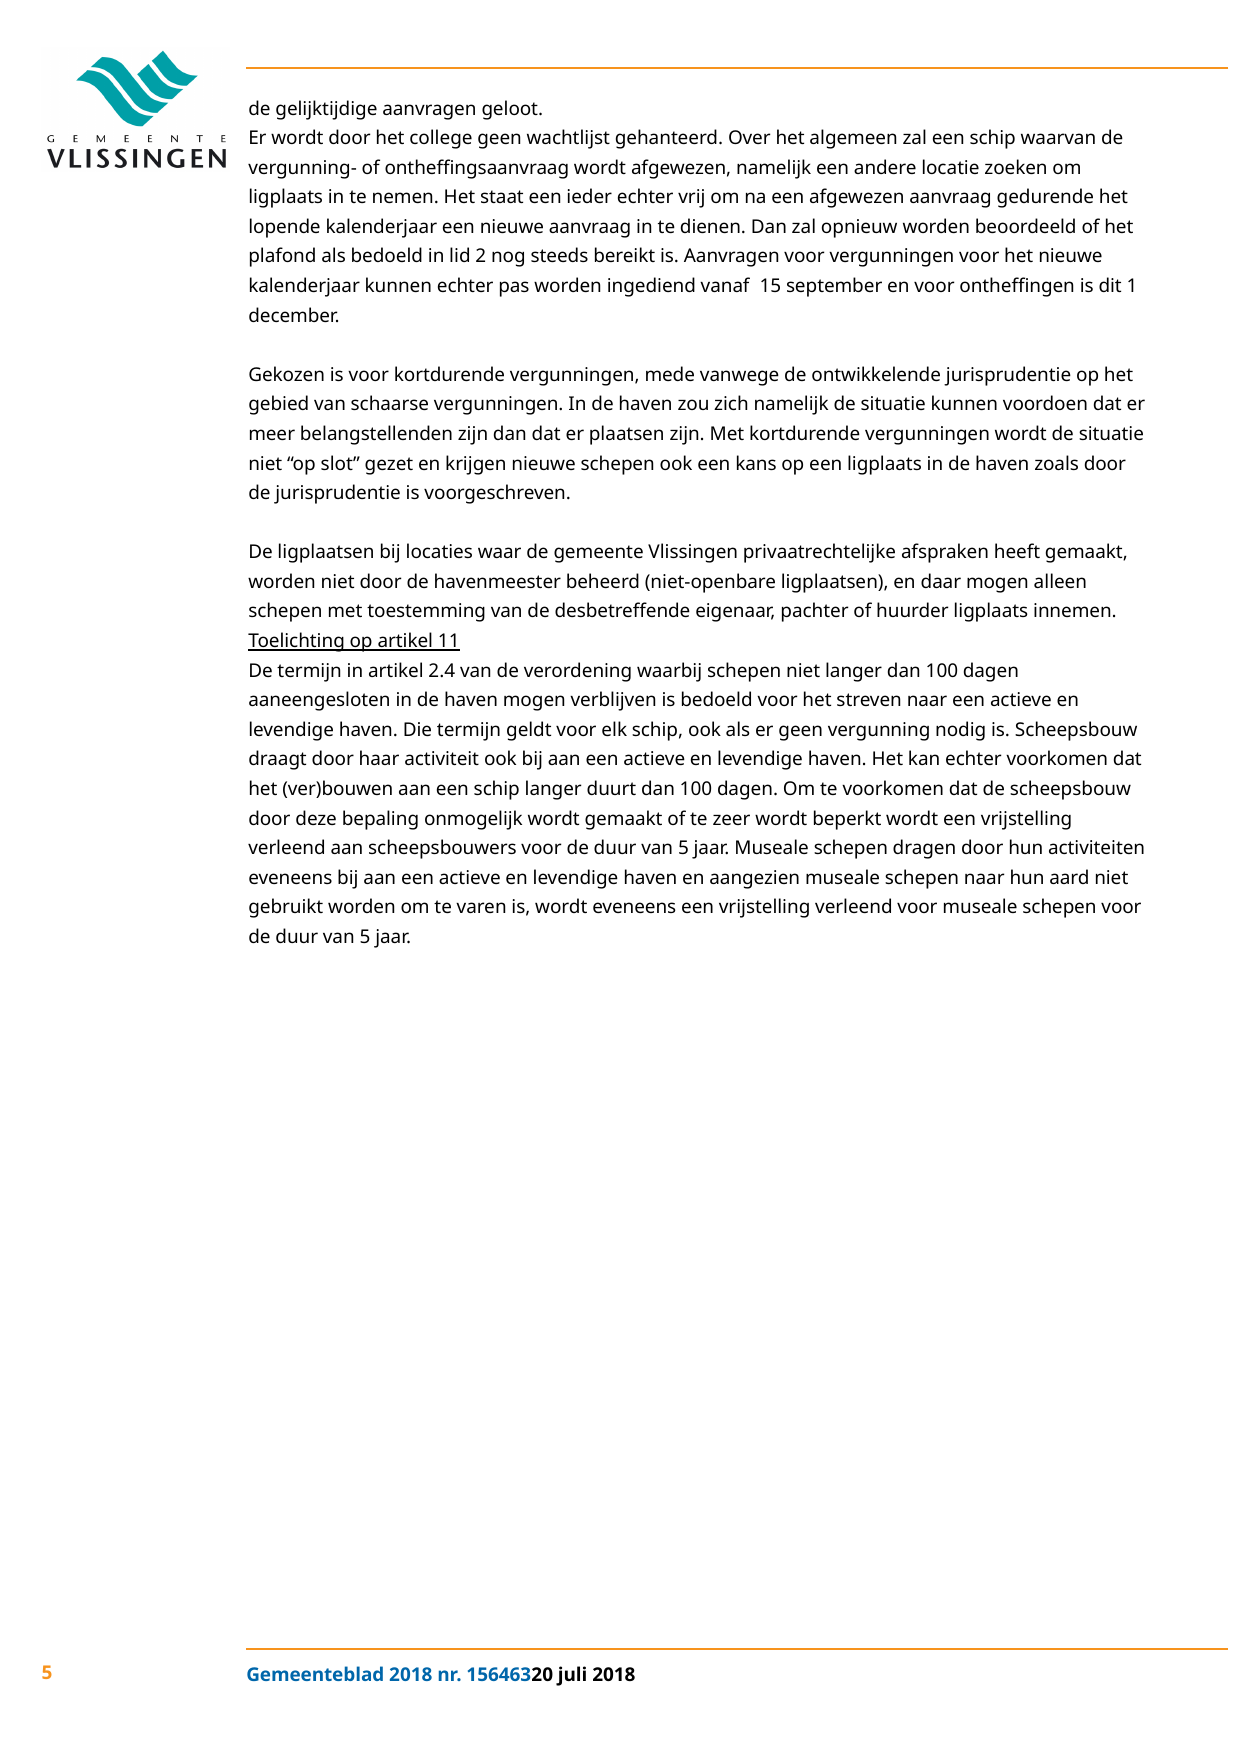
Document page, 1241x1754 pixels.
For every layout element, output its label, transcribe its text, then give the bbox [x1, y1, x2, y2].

text Toelichting op artikel 11 [248, 627, 1152, 653]
text de gelijktijdige aanvragen geloot. [248, 95, 1152, 121]
picture [41, 47, 231, 172]
text Er wordt door het college geen wachtlijst gehanteerd. Over het algemeen zal een schip waarvan de vergunning- of ontheffingsaanvraag wordt afgewezen, namelijk een andere locatie zoeken om ligplaats in te nemen. Het staat een ieder echter vrij om na een afgewezen aanvraag gedurende het lopende kalenderjaar een nieuwe aanvraag in te dienen. Dan zal opnieuw worden beoordeeld of het plafond als bedoeld in lid 2 nog steeds bereikt is. Aanvragen voor vergunningen voor het nieuwe kalenderjaar kunnen echter pas worden ingediend vanaf 15 september en voor ontheffingen is dit 1 december. [248, 124, 1152, 328]
text De ligplaatsen bij locaties waar de gemeente Vlissingen privaatrechtelijke afspraken heeft gemaakt, worden niet door de havenmeester beheerd (niet-openbare ligplaatsen), en daar mogen alleen schepen met toestemming van de desbetreffende eigenaar, pachter of huurder ligplaats innemen. [248, 538, 1152, 623]
text Gekozen is voor kortdurende vergunningen, mede vanwege de ontwikkelende jurisprudentie op het gebied van schaarse vergunningen. In de haven zou zich namelijk de situatie kunnen voordoen dat er meer belangstellenden zijn dan dat er plaatsen zijn. Met kortdurende vergunningen wordt de situatie niet “op slot” gezet en krijgen nieuwe schepen ook een kans op een ligplaats in de haven zoals door de jurisprudentie is voorgeschreven. [248, 361, 1152, 505]
text De termijn in artikel 2.4 van de verordening waarbij schepen niet langer dan 100 dagen aaneengesloten in de haven mogen verblijven is bedoeld voor het streven naar een actieve en levendige haven. Die termijn geldt voor elk schip, ook als er geen vergunning nodig is. Scheepsbouw draagt door haar activiteit ook bij aan een actieve en levendige haven. Het kan echter voorkomen dat het (ver)bouwen aan een schip langer duurt dan 100 dagen. Om te voorkomen dat de scheepsbouw door deze bepaling onmogelijk wordt gemaakt of te zeer wordt beperkt wordt een vrijstelling verleend aan scheepsbouwers voor de duur van 5 jaar. Museale schepen dragen door hun activiteiten eveneens bij aan een actieve en levendige haven en aangezien museale schepen naar hun aard niet gebruikt worden om te varen is, wordt eveneens een vrijstelling verleend voor museale schepen voor de duur van 5 jaar. [248, 657, 1152, 949]
